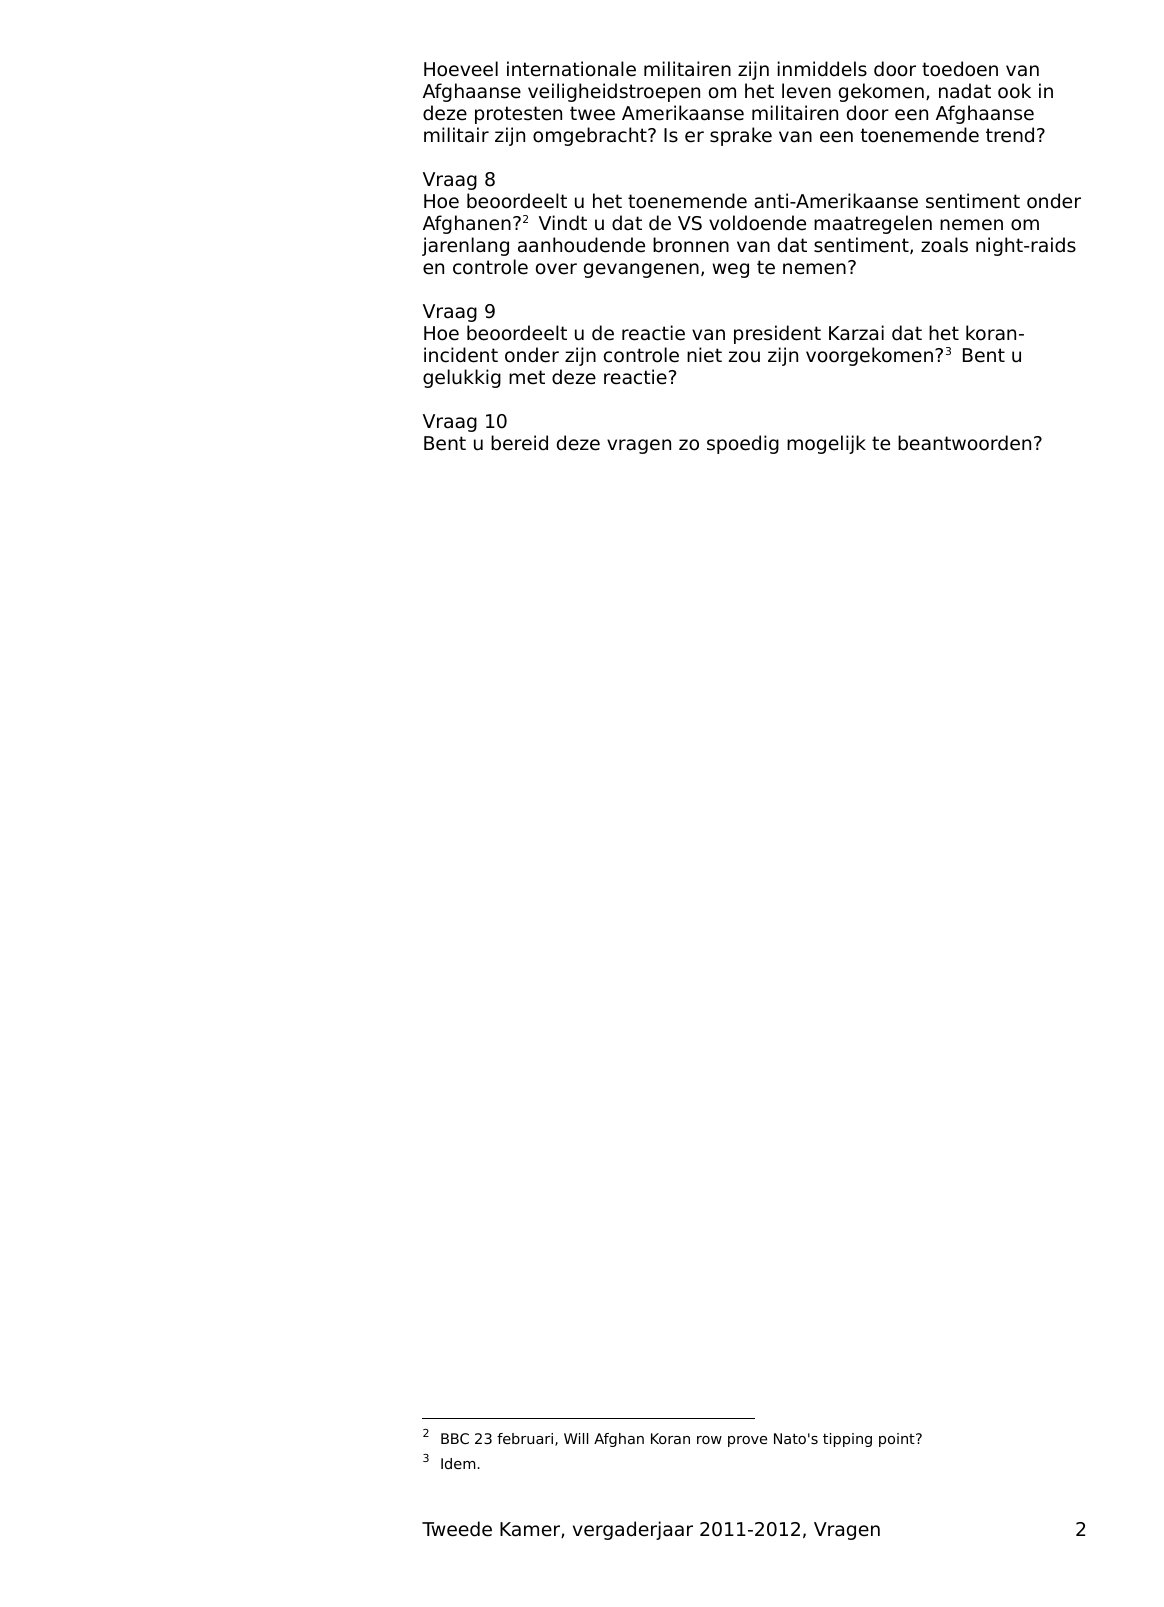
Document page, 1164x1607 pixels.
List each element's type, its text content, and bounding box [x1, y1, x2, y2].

text Vraag 10 [422, 411, 1087, 433]
text Vraag 8 [422, 169, 1087, 191]
text Vraag 9 [422, 301, 1087, 323]
text Idem. [422, 1452, 1087, 1474]
text Bent u bereid deze vragen zo spoedig mogelijk te beantwoorden? [422, 433, 1087, 455]
text Hoe beoordeelt u de reactie van president Karzai dat het koran-incident onder zijn controle niet zou zijn voorgekomen? Bent u gelukkig met deze reactie? [422, 323, 1087, 389]
text BBC 23 februari, Will Afghan Koran row prove Nato's tipping point? [422, 1427, 1087, 1449]
text Hoe beoordeelt u het toenemende anti-Amerikaanse sentiment onder Afghanen? Vindt u dat de VS voldoende maatregelen nemen om jarenlang aanhoudende bronnen van dat sentiment, zoals night-raids en controle over gevangenen, weg te nemen? [422, 191, 1087, 279]
text Hoeveel internationale militairen zijn inmiddels door toedoen van Afghaanse veiligheidstroepen om het leven gekomen, nadat ook in deze protesten twee Amerikaanse militairen door een Afghaanse militair zijn omgebracht? Is er sprake van een toenemende trend? [422, 59, 1087, 147]
